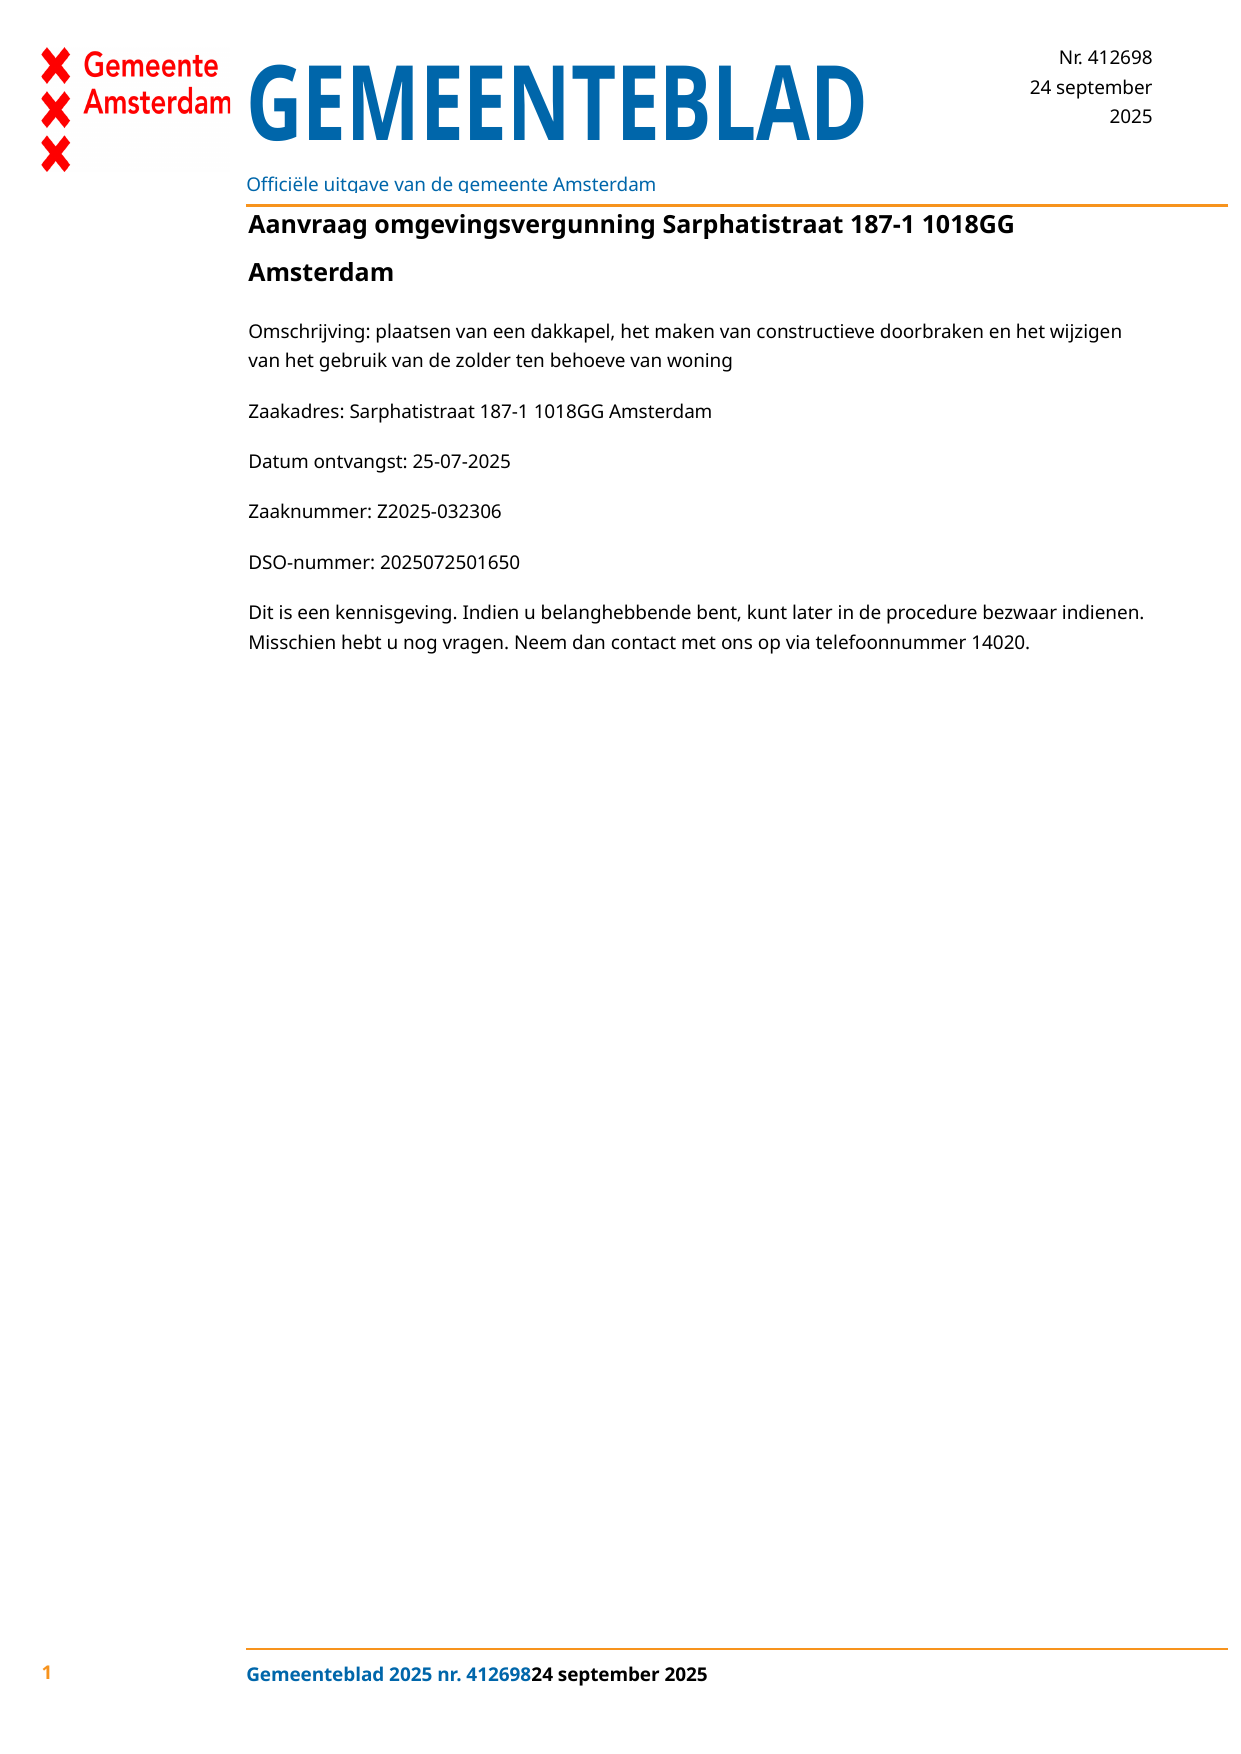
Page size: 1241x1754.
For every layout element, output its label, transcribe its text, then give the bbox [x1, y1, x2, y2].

text DSO-nummer: 2025072501650 [248, 549, 1152, 575]
text Dit is een kennisgeving. Indien u belanghebbende bent, kunt later in de procedure bezwaar indienen. Misschien hebt u nog vragen. Neem dan contact met ons op via telefoonnummer 14020. [248, 599, 1152, 655]
text Zaakadres: Sarphatistraat 187-1 1018GG Amsterdam [248, 398, 1152, 424]
text Aanvraag omgevingsvergunning Sarphatistraat 187-1 1018GG Amsterdam [248, 207, 1152, 288]
text Omschrijving: plaatsen van een dakkapel, het maken van constructieve doorbraken en het wijzigen van het gebruik van de zolder ten behoeve van woning [248, 318, 1152, 373]
text Datum ontvangst: 25-07-2025 [248, 448, 1152, 474]
picture [41, 47, 231, 172]
text Zaaknummer: Z2025-032306 [248, 499, 1152, 524]
